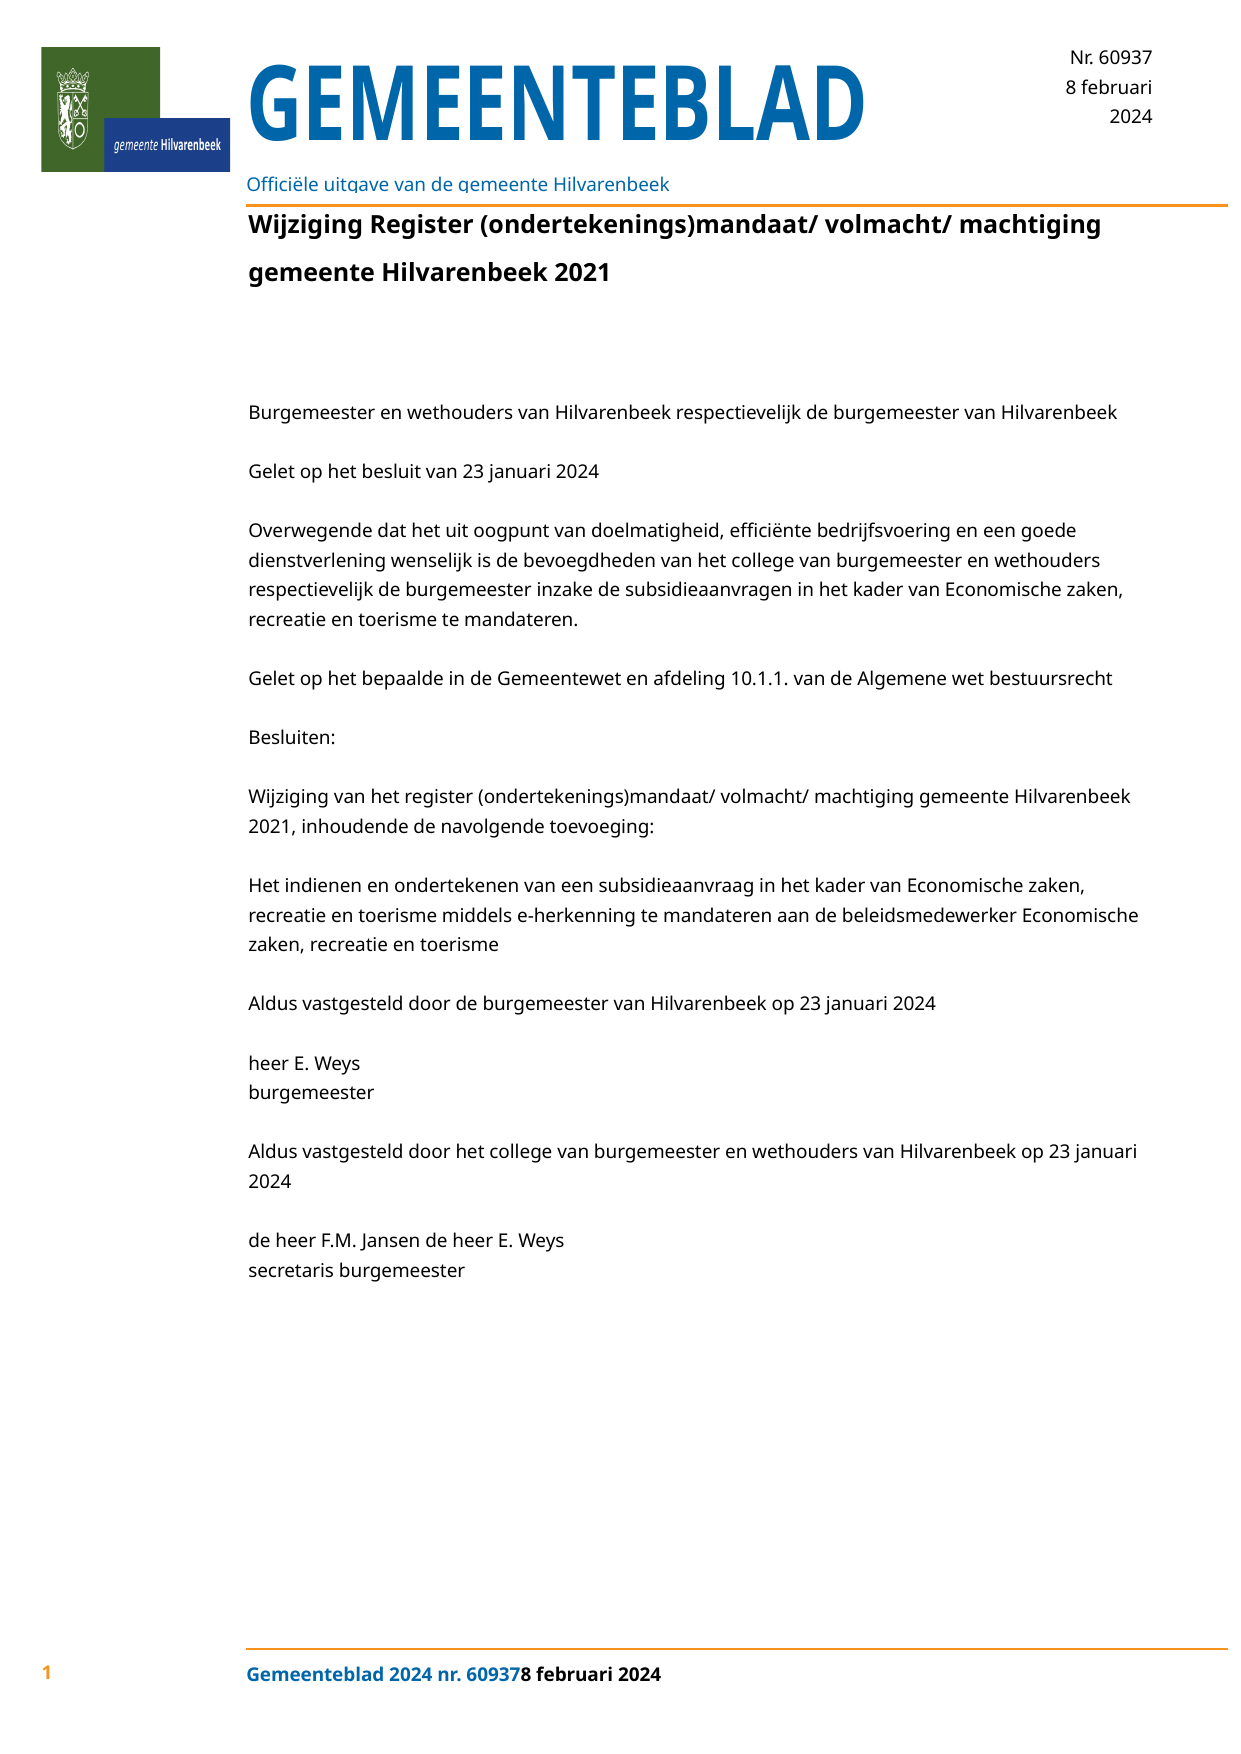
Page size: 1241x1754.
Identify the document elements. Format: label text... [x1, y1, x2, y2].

text secretaris burgemeester [248, 1257, 1152, 1283]
text Overwegende dat het uit oogpunt van doelmatigheid, efficiënte bedrijfsvoering en een goede dienstverlening wenselijk is de bevoegdheden van het college van burgemeester en wethouders respectievelijk de burgemeester inzake de subsidieaanvragen in het kader van Economische zaken, recreatie en toerisme te mandateren. [248, 517, 1152, 632]
picture [41, 47, 231, 172]
text Aldus vastgesteld door de burgemeester van Hilvarenbeek op 23 januari 2024 [248, 991, 1152, 1016]
text heer E. Weys [248, 1050, 1152, 1076]
text Het indienen en ondertekenen van een subsidieaanvraag in het kader van Economische zaken, recreatie en toerisme middels e-herkenning te mandateren aan de beleidsmedewerker Economische zaken, recreatie en toerisme [248, 872, 1152, 957]
text Gelet op het besluit van 23 januari 2024 [248, 458, 1152, 484]
text Besluiten: [248, 724, 1152, 750]
text Wijziging van het register (ondertekenings)mandaat/ volmacht/ machtiging gemeente Hilvarenbeek 2021, inhoudende de navolgende toevoeging: [248, 783, 1152, 839]
text de heer F.M. Jansen de heer E. Weys [248, 1227, 1152, 1253]
text Gelet op het bepaalde in de Gemeentewet en afdeling 10.1.1. van de Algemene wet bestuursrecht [248, 665, 1152, 691]
text burgemeester [248, 1079, 1152, 1105]
text Burgemeester en wethouders van Hilvarenbeek respectievelijk de burgemeester van Hilvarenbeek [248, 399, 1152, 425]
text Wijziging Register (ondertekenings)mandaat/ volmacht/ machtiging gemeente Hilvarenbeek 2021 [248, 207, 1152, 288]
text Aldus vastgesteld door het college van burgemeester en wethouders van Hilvarenbeek op 23 januari 2024 [248, 1138, 1152, 1194]
